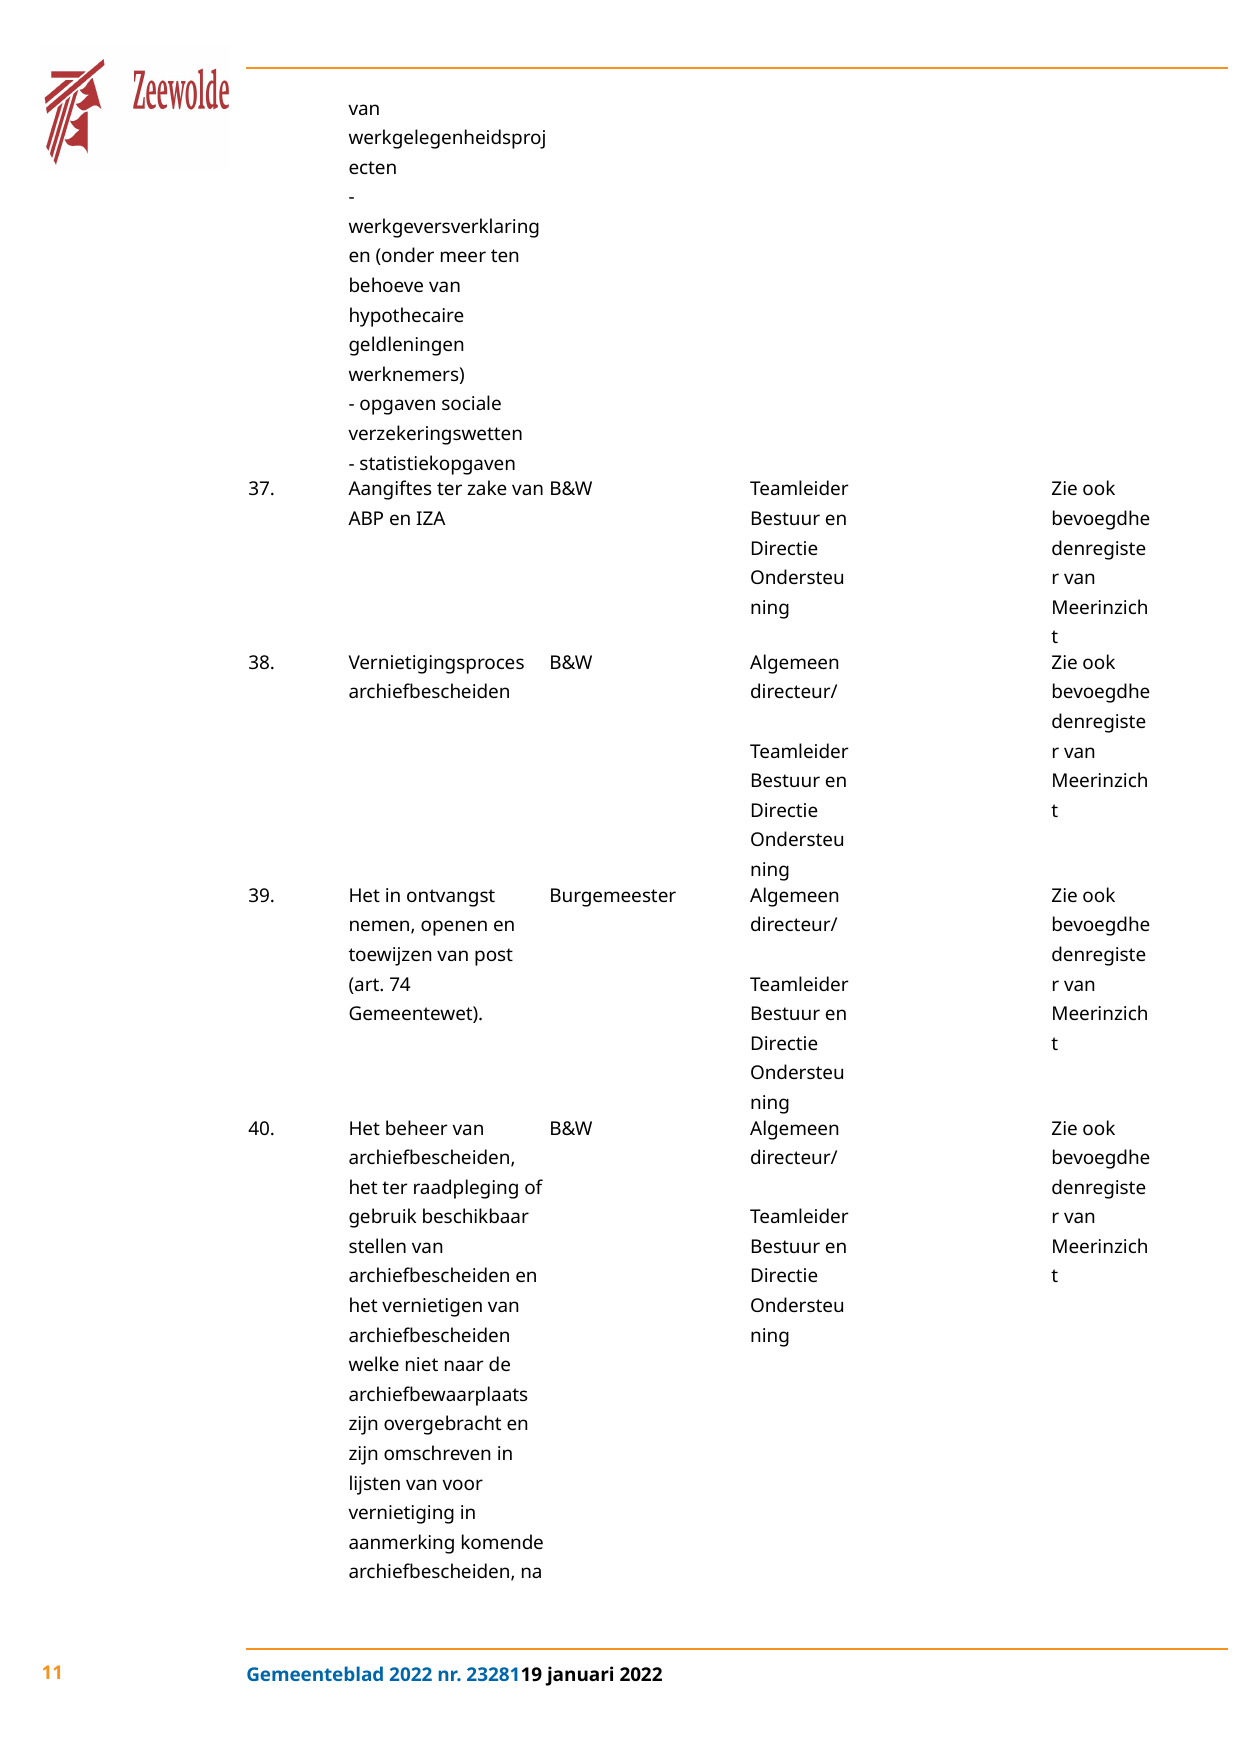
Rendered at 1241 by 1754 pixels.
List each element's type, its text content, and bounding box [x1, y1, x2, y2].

table_cell Algemeen directeur/ Teamleider Bestuur en Directie Ondersteuning [750, 1115, 850, 1584]
table_cell 39. [248, 882, 348, 1115]
table_cell Het in ontvangst nemen, openen en toewijzen van post (art. 74 Gemeentewet). [348, 882, 549, 1115]
table_cell B&W [549, 476, 750, 649]
table_cell Vernietigingsproces archiefbescheiden [348, 649, 549, 882]
table_cell [850, 882, 1051, 1115]
table_cell Zie ook bevoegdhedenregister van Meerinzicht [1051, 1115, 1152, 1584]
table_cell [750, 95, 850, 476]
table_cell 40. [248, 1115, 348, 1584]
table_cell [549, 95, 750, 476]
table_cell 38. [248, 649, 348, 882]
table_cell [850, 95, 1051, 476]
table_cell Aangiftes ter zake van ABP en IZA [348, 476, 549, 649]
table_cell B&W [549, 649, 750, 882]
table_cell Zie ook bevoegdhedenregister van Meerinzicht [1051, 649, 1152, 882]
table_cell Algemeen directeur/ Teamleider Bestuur en Directie Ondersteuning [750, 882, 850, 1115]
table_cell [850, 649, 1051, 882]
table_cell [1051, 95, 1152, 476]
table_cell Het beheer van archiefbescheiden, het ter raadpleging of gebruik beschikbaar stellen van archiefbescheiden en het vernietigen van archiefbescheiden welke niet naar de archiefbewaarplaats zijn overgebracht en zijn omschreven in lijsten van voor vernietiging in aanmerking komende archiefbescheiden, na [348, 1115, 549, 1584]
table_cell Teamleider Bestuur en Directie Ondersteuning [750, 476, 850, 649]
table_cell [248, 95, 348, 476]
table_cell van werkgelegenheidsprojecten - werkgeversverklaringen (onder meer ten behoeve van hypothecaire geldleningen werknemers) - opgaven sociale verzekeringswetten - statistiekopgaven [348, 95, 549, 476]
table_cell Zie ook bevoegdhedenregister van Meerinzicht [1051, 476, 1152, 649]
table_cell [850, 476, 1051, 649]
picture [41, 47, 231, 172]
table_cell Burgemeester [549, 882, 750, 1115]
table_cell [850, 1115, 1051, 1584]
table_cell 37. [248, 476, 348, 649]
table_cell Zie ook bevoegdhedenregister van Meerinzicht [1051, 882, 1152, 1115]
table_cell B&W [549, 1115, 750, 1584]
table_cell Algemeen directeur/ Teamleider Bestuur en Directie Ondersteuning [750, 649, 850, 882]
